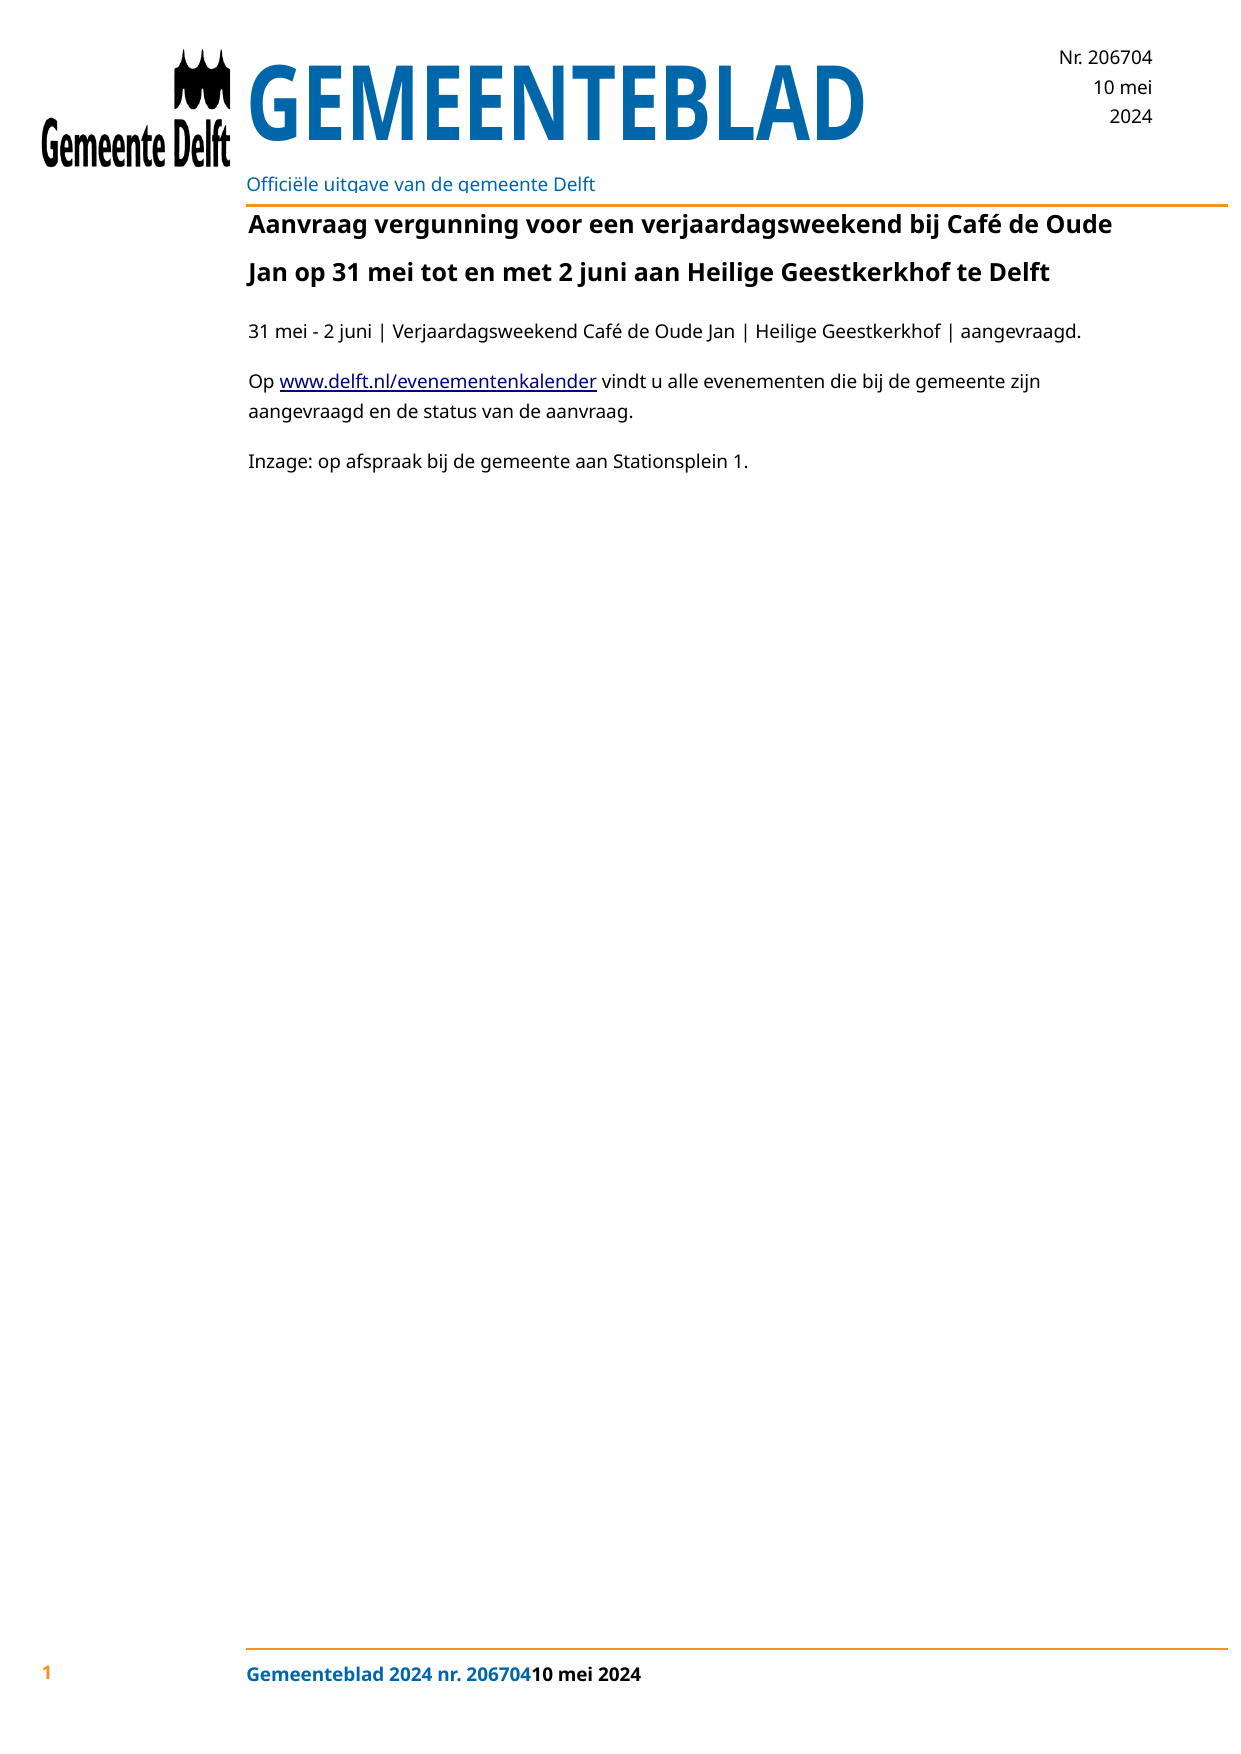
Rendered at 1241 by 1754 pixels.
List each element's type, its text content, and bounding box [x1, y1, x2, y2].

picture [41, 47, 231, 172]
text 31 mei - 2 juni | Verjaardagsweekend Café de Oude Jan | Heilige Geestkerkhof | aangevraagd. [248, 318, 1152, 344]
text Inzage: op afspraak bij de gemeente aan Stationsplein 1. [248, 448, 1152, 474]
text Aanvraag vergunning voor een verjaardagsweekend bij Café de Oude Jan op 31 mei tot en met 2 juni aan Heilige Geestkerkhof te Delft [248, 207, 1152, 288]
text Op www.delft.nl/evenementenkalender vindt u alle evenementen die bij de gemeente zijn aangevraagd en de status van de aanvraag. [248, 368, 1152, 424]
